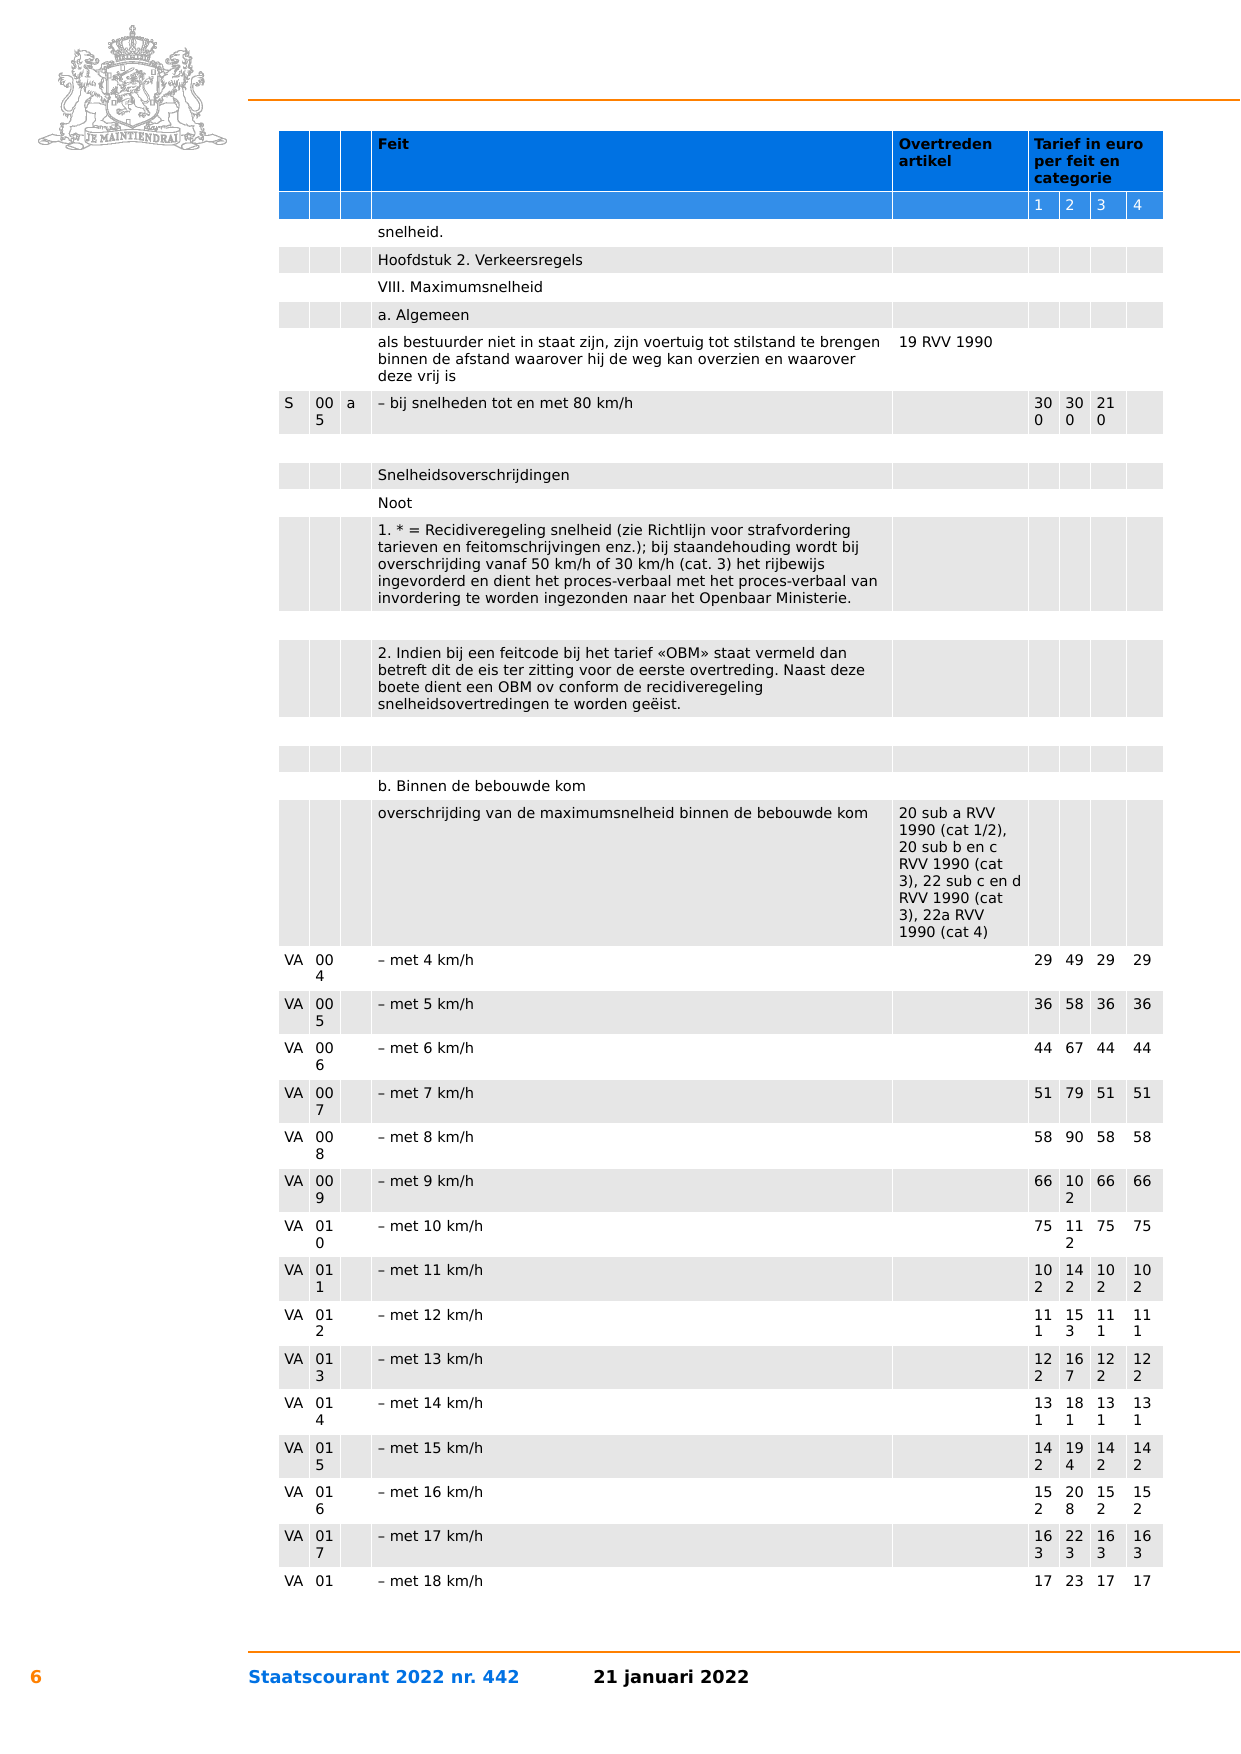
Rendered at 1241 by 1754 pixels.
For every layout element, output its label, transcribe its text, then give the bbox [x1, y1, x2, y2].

table_cell 51 [1091, 1080, 1126, 1123]
table_cell [1029, 640, 1059, 717]
table_cell Snelheidsoverschrijdingen [372, 463, 892, 489]
table_cell [1060, 718, 1090, 744]
table_cell [1091, 329, 1126, 389]
table_cell 009 [310, 1169, 340, 1212]
table_cell – met 7 km/h [372, 1080, 892, 1123]
table_cell 210 [1091, 391, 1126, 434]
table_cell VA [279, 1435, 309, 1478]
table_cell 01 [310, 1568, 340, 1594]
table_cell [893, 1346, 1028, 1389]
table_cell [893, 302, 1028, 328]
table_cell [341, 490, 371, 516]
table_cell 142 [1127, 1435, 1163, 1478]
table_cell 007 [310, 1080, 340, 1123]
table_cell b. Binnen de bebouwde kom [372, 773, 892, 799]
table_cell 19 RVV 1990 [893, 329, 1028, 389]
table_cell [1060, 746, 1090, 772]
table_cell [893, 490, 1028, 516]
table_cell [341, 947, 371, 990]
table_cell [893, 1568, 1028, 1594]
table_cell [341, 800, 371, 946]
table_cell [310, 329, 340, 389]
table_cell [893, 1213, 1028, 1256]
table_cell [341, 1213, 371, 1256]
table_cell 014 [310, 1390, 340, 1434]
table_cell [893, 1169, 1028, 1212]
table_cell VA [279, 1346, 309, 1389]
table_cell a [341, 391, 371, 434]
table_cell [1029, 773, 1059, 799]
table_cell VA [279, 1124, 309, 1167]
table_cell [1127, 613, 1163, 639]
table_cell 008 [310, 1124, 340, 1167]
table_cell – met 13 km/h [372, 1346, 892, 1389]
table_cell – met 11 km/h [372, 1257, 892, 1301]
table_cell Hoofdstuk 2. Verkeersregels [372, 247, 892, 273]
table_cell 58 [1091, 1124, 1126, 1167]
table_cell [341, 640, 371, 717]
table_cell [1029, 718, 1059, 744]
table_cell VA [279, 1169, 309, 1212]
table_cell [893, 1302, 1028, 1345]
table_cell [341, 302, 371, 328]
table_cell [310, 640, 340, 717]
table_cell 44 [1127, 1035, 1163, 1079]
table_cell [279, 718, 309, 744]
table_cell 111 [1127, 1302, 1163, 1345]
table_cell 44 [1091, 1035, 1126, 1079]
table_cell VA [279, 1524, 309, 1567]
table_cell 152 [1029, 1479, 1059, 1522]
table_cell [341, 1035, 371, 1079]
table_cell – met 14 km/h [372, 1390, 892, 1434]
table_cell [1060, 517, 1090, 611]
table_cell [1127, 435, 1163, 461]
table_cell 66 [1127, 1169, 1163, 1212]
table_cell [1029, 800, 1059, 946]
table_cell [1091, 718, 1126, 744]
table_cell [1091, 463, 1126, 489]
table_cell VA [279, 991, 309, 1034]
table_cell 102 [1029, 1257, 1059, 1301]
table_cell [893, 773, 1028, 799]
table_cell 75 [1091, 1213, 1126, 1256]
table_cell 013 [310, 1346, 340, 1389]
table_cell 012 [310, 1302, 340, 1345]
table_header Tarief in euro per feit en categorie [1029, 131, 1163, 191]
table_cell [341, 1524, 371, 1567]
table_cell [341, 746, 371, 772]
table_cell [893, 192, 1028, 219]
table_cell [341, 1390, 371, 1434]
table_cell [279, 613, 309, 639]
table_cell [893, 947, 1028, 990]
table_cell 163 [1127, 1524, 1163, 1567]
table_cell [279, 220, 309, 246]
table_cell VA [279, 1302, 309, 1345]
table_cell 011 [310, 1257, 340, 1301]
picture [38, 25, 227, 150]
table_cell – met 8 km/h [372, 1124, 892, 1167]
table_cell [1091, 800, 1126, 946]
table_cell 142 [1029, 1435, 1059, 1478]
table_cell 300 [1029, 391, 1059, 434]
table_cell 112 [1060, 1213, 1090, 1256]
table_cell [341, 1080, 371, 1123]
table_cell [893, 1479, 1028, 1522]
table_cell [1091, 247, 1126, 273]
table_cell [1127, 517, 1163, 611]
table_cell 122 [1029, 1346, 1059, 1389]
table_cell [341, 329, 371, 389]
table_cell 163 [1091, 1524, 1126, 1567]
table_cell [372, 192, 892, 219]
table_cell [279, 800, 309, 946]
table_cell 29 [1127, 947, 1163, 990]
table_cell [893, 1524, 1028, 1567]
table_cell – met 12 km/h [372, 1302, 892, 1345]
table_cell [893, 1390, 1028, 1434]
table_cell 004 [310, 947, 340, 990]
table_cell [279, 746, 309, 772]
table_cell [310, 517, 340, 611]
table_cell [893, 517, 1028, 611]
table_cell [310, 800, 340, 946]
table_cell 2 [1060, 192, 1090, 219]
table_cell 181 [1060, 1390, 1090, 1434]
table_cell [1091, 302, 1126, 328]
table_cell snelheid. [372, 220, 892, 246]
table_cell [341, 1302, 371, 1345]
table_header Overtreden artikel [893, 131, 1028, 191]
table_cell – bij snelheden tot en met 80 km/h [372, 391, 892, 434]
table_cell [341, 613, 371, 639]
table_cell [1029, 435, 1059, 461]
table_cell 152 [1091, 1479, 1126, 1522]
table_cell [1060, 329, 1090, 389]
table_cell [341, 463, 371, 489]
table_cell [893, 991, 1028, 1034]
table_cell [1029, 746, 1059, 772]
table_cell 90 [1060, 1124, 1090, 1167]
table_cell 111 [1029, 1302, 1059, 1345]
table_cell VIII. Maximumsnelheid [372, 275, 892, 301]
table_cell 131 [1029, 1390, 1059, 1434]
table_cell [1060, 800, 1090, 946]
table_cell VA [279, 1568, 309, 1594]
table_cell VA [279, 1390, 309, 1434]
table_cell [1060, 275, 1090, 301]
table_cell [893, 746, 1028, 772]
table_cell 79 [1060, 1080, 1090, 1123]
table_cell [310, 773, 340, 799]
table_cell [1060, 247, 1090, 273]
table_cell als bestuurder niet in staat zijn, zijn voertuig tot stilstand te brengen binnen de afstand waarover hij de weg kan overzien en waarover deze vrij is [372, 329, 892, 389]
table_cell VA [279, 1257, 309, 1301]
table_cell [1060, 220, 1090, 246]
table_cell [1029, 247, 1059, 273]
table_cell 122 [1091, 1346, 1126, 1389]
table_cell [279, 463, 309, 489]
table_cell 006 [310, 1035, 340, 1079]
table_cell 194 [1060, 1435, 1090, 1478]
table_cell 102 [1060, 1169, 1090, 1212]
table_cell [1060, 435, 1090, 461]
table_cell [1091, 275, 1126, 301]
table_cell [1029, 302, 1059, 328]
table_cell [1091, 746, 1126, 772]
table_cell [1091, 640, 1126, 717]
table_cell [372, 613, 892, 639]
table_cell [1029, 220, 1059, 246]
table_cell [893, 247, 1028, 273]
table_cell [1029, 275, 1059, 301]
table_cell [341, 1257, 371, 1301]
table_cell [1029, 463, 1059, 489]
table_cell 010 [310, 1213, 340, 1256]
table_header [310, 131, 340, 191]
table_cell [341, 1346, 371, 1389]
table_cell [893, 1435, 1028, 1478]
table_cell 163 [1029, 1524, 1059, 1567]
table_cell – met 5 km/h [372, 991, 892, 1034]
table_cell [1127, 640, 1163, 717]
table_cell [1127, 391, 1163, 434]
table_cell – met 16 km/h [372, 1479, 892, 1522]
table_cell [1127, 220, 1163, 246]
table_cell 2. Indien bij een feitcode bij het tarief «OBM» staat vermeld dan betreft dit de eis ter zitting voor de eerste overtreding. Naast deze boete dient een OBM ov conform de recidiveregeling snelheidsovertredingen te worden geëist. [372, 640, 892, 717]
table_cell VA [279, 947, 309, 990]
table_cell [310, 463, 340, 489]
table_cell [279, 302, 309, 328]
table_cell – met 15 km/h [372, 1435, 892, 1478]
table_cell [893, 1124, 1028, 1167]
table_header [341, 131, 371, 191]
table_cell [1060, 463, 1090, 489]
table_cell 36 [1127, 991, 1163, 1034]
table_cell 3 [1091, 192, 1126, 219]
table_cell overschrijding van de maximumsnelheid binnen de bebouwde kom [372, 800, 892, 946]
table_cell 208 [1060, 1479, 1090, 1522]
table_cell [341, 1479, 371, 1522]
table_cell 300 [1060, 391, 1090, 434]
table_cell [279, 773, 309, 799]
table_cell 153 [1060, 1302, 1090, 1345]
table_cell [310, 490, 340, 516]
table_cell [1060, 490, 1090, 516]
table_cell [1127, 302, 1163, 328]
table_cell 131 [1091, 1390, 1126, 1434]
table_cell [1091, 517, 1126, 611]
table_cell [341, 220, 371, 246]
table_cell 142 [1060, 1257, 1090, 1301]
table_cell [893, 640, 1028, 717]
table_cell [1127, 800, 1163, 946]
table_cell 67 [1060, 1035, 1090, 1079]
table_cell S [279, 391, 309, 434]
table_cell [341, 192, 371, 219]
table_cell [341, 1568, 371, 1594]
table_cell a. Algemeen [372, 302, 892, 328]
table_cell [1091, 220, 1126, 246]
table_cell [341, 1435, 371, 1478]
table_cell Noot [372, 490, 892, 516]
table_cell 58 [1060, 991, 1090, 1034]
table_cell VA [279, 1035, 309, 1079]
table_cell 29 [1091, 947, 1126, 990]
table_cell 17 [1029, 1568, 1059, 1594]
table_cell [341, 275, 371, 301]
table_cell 102 [1127, 1257, 1163, 1301]
table_cell [279, 329, 309, 389]
table_cell [1091, 613, 1126, 639]
table_cell [1127, 746, 1163, 772]
table_cell [893, 435, 1028, 461]
table_cell [279, 490, 309, 516]
table_cell [372, 435, 892, 461]
table_cell 75 [1127, 1213, 1163, 1256]
table_header [279, 131, 309, 191]
table_cell [1091, 435, 1126, 461]
table_cell 016 [310, 1479, 340, 1522]
table_cell 223 [1060, 1524, 1090, 1567]
table_cell [893, 1257, 1028, 1301]
table_cell 75 [1029, 1213, 1059, 1256]
table_cell [372, 718, 892, 744]
table_cell [310, 718, 340, 744]
table_cell [341, 773, 371, 799]
table_cell VA [279, 1213, 309, 1256]
table_cell 66 [1091, 1169, 1126, 1212]
table_cell [893, 391, 1028, 434]
table_cell [1127, 275, 1163, 301]
table_cell [1029, 517, 1059, 611]
table_cell [893, 463, 1028, 489]
table_cell [341, 991, 371, 1034]
table_cell [310, 220, 340, 246]
table_cell [1127, 463, 1163, 489]
table_cell 29 [1029, 947, 1059, 990]
table_cell 142 [1091, 1435, 1126, 1478]
table_cell VA [279, 1080, 309, 1123]
table_header Feit [372, 131, 892, 191]
table_cell 005 [310, 991, 340, 1034]
table_cell [893, 613, 1028, 639]
table_cell [1127, 718, 1163, 744]
table_cell 167 [1060, 1346, 1090, 1389]
table_cell 102 [1091, 1257, 1126, 1301]
table_cell [893, 1035, 1028, 1079]
table_cell [279, 247, 309, 273]
table_cell [1060, 640, 1090, 717]
table_cell [279, 192, 309, 219]
table_cell [341, 517, 371, 611]
table_cell 23 [1060, 1568, 1090, 1594]
table_cell 015 [310, 1435, 340, 1478]
table_cell [279, 517, 309, 611]
table_cell [341, 1124, 371, 1167]
table_cell [372, 746, 892, 772]
table_cell [341, 1169, 371, 1212]
table_cell 36 [1029, 991, 1059, 1034]
table_cell [341, 718, 371, 744]
table_cell [310, 435, 340, 461]
table_cell [310, 302, 340, 328]
table_cell 131 [1127, 1390, 1163, 1434]
table_cell 1 [1029, 192, 1059, 219]
table_cell – met 6 km/h [372, 1035, 892, 1079]
table_cell [310, 746, 340, 772]
table_cell 017 [310, 1524, 340, 1567]
table_cell [893, 220, 1028, 246]
table_cell – met 17 km/h [372, 1524, 892, 1567]
table_cell [893, 1080, 1028, 1123]
table_cell [1127, 490, 1163, 516]
table_cell 66 [1029, 1169, 1059, 1212]
table_cell [1029, 329, 1059, 389]
table_cell [1091, 773, 1126, 799]
table_cell 20 sub a RVV 1990 (cat 1/2), 20 sub b en c RVV 1990 (cat 3), 22 sub c en d RVV 1990 (cat 3), 22a RVV 1990 (cat 4) [893, 800, 1028, 946]
table_cell [893, 718, 1028, 744]
table_cell 58 [1127, 1124, 1163, 1167]
table_cell [1127, 247, 1163, 273]
table_cell 122 [1127, 1346, 1163, 1389]
table_cell [341, 435, 371, 461]
table_cell [310, 275, 340, 301]
table_cell 36 [1091, 991, 1126, 1034]
table_cell [1060, 302, 1090, 328]
table_cell – met 4 km/h [372, 947, 892, 990]
table_cell 17 [1091, 1568, 1126, 1594]
table_cell 111 [1091, 1302, 1126, 1345]
table_cell [1029, 613, 1059, 639]
table_cell [1091, 490, 1126, 516]
table_cell 58 [1029, 1124, 1059, 1167]
table_cell 51 [1029, 1080, 1059, 1123]
table_cell 17 [1127, 1568, 1163, 1594]
table_cell – met 10 km/h [372, 1213, 892, 1256]
table_cell 4 [1127, 192, 1163, 219]
table_cell [279, 275, 309, 301]
table_cell [1060, 773, 1090, 799]
table_cell 44 [1029, 1035, 1059, 1079]
table_cell [1029, 490, 1059, 516]
table_cell 49 [1060, 947, 1090, 990]
table_cell [341, 247, 371, 273]
table_cell [1060, 613, 1090, 639]
table_cell [1127, 329, 1163, 389]
table_cell 1. * = Recidiveregeling snelheid (zie Richtlijn voor strafvordering tarieven en feitomschrijvingen enz.); bij staandehouding wordt bij overschrijding vanaf 50 km/h of 30 km/h (cat. 3) het rijbewijs ingevorderd en dient het proces-verbaal met het proces-verbaal van invordering te worden ingezonden naar het Openbaar Ministerie. [372, 517, 892, 611]
table_cell VA [279, 1479, 309, 1522]
table_cell [310, 247, 340, 273]
table_cell 005 [310, 391, 340, 434]
table_cell 51 [1127, 1080, 1163, 1123]
table_cell [279, 640, 309, 717]
table_cell [279, 435, 309, 461]
table_cell – met 18 km/h [372, 1568, 892, 1594]
table_cell [310, 613, 340, 639]
table_cell – met 9 km/h [372, 1169, 892, 1212]
table_cell [1127, 773, 1163, 799]
table_cell 152 [1127, 1479, 1163, 1522]
table_cell [893, 275, 1028, 301]
table_cell [310, 192, 340, 219]
